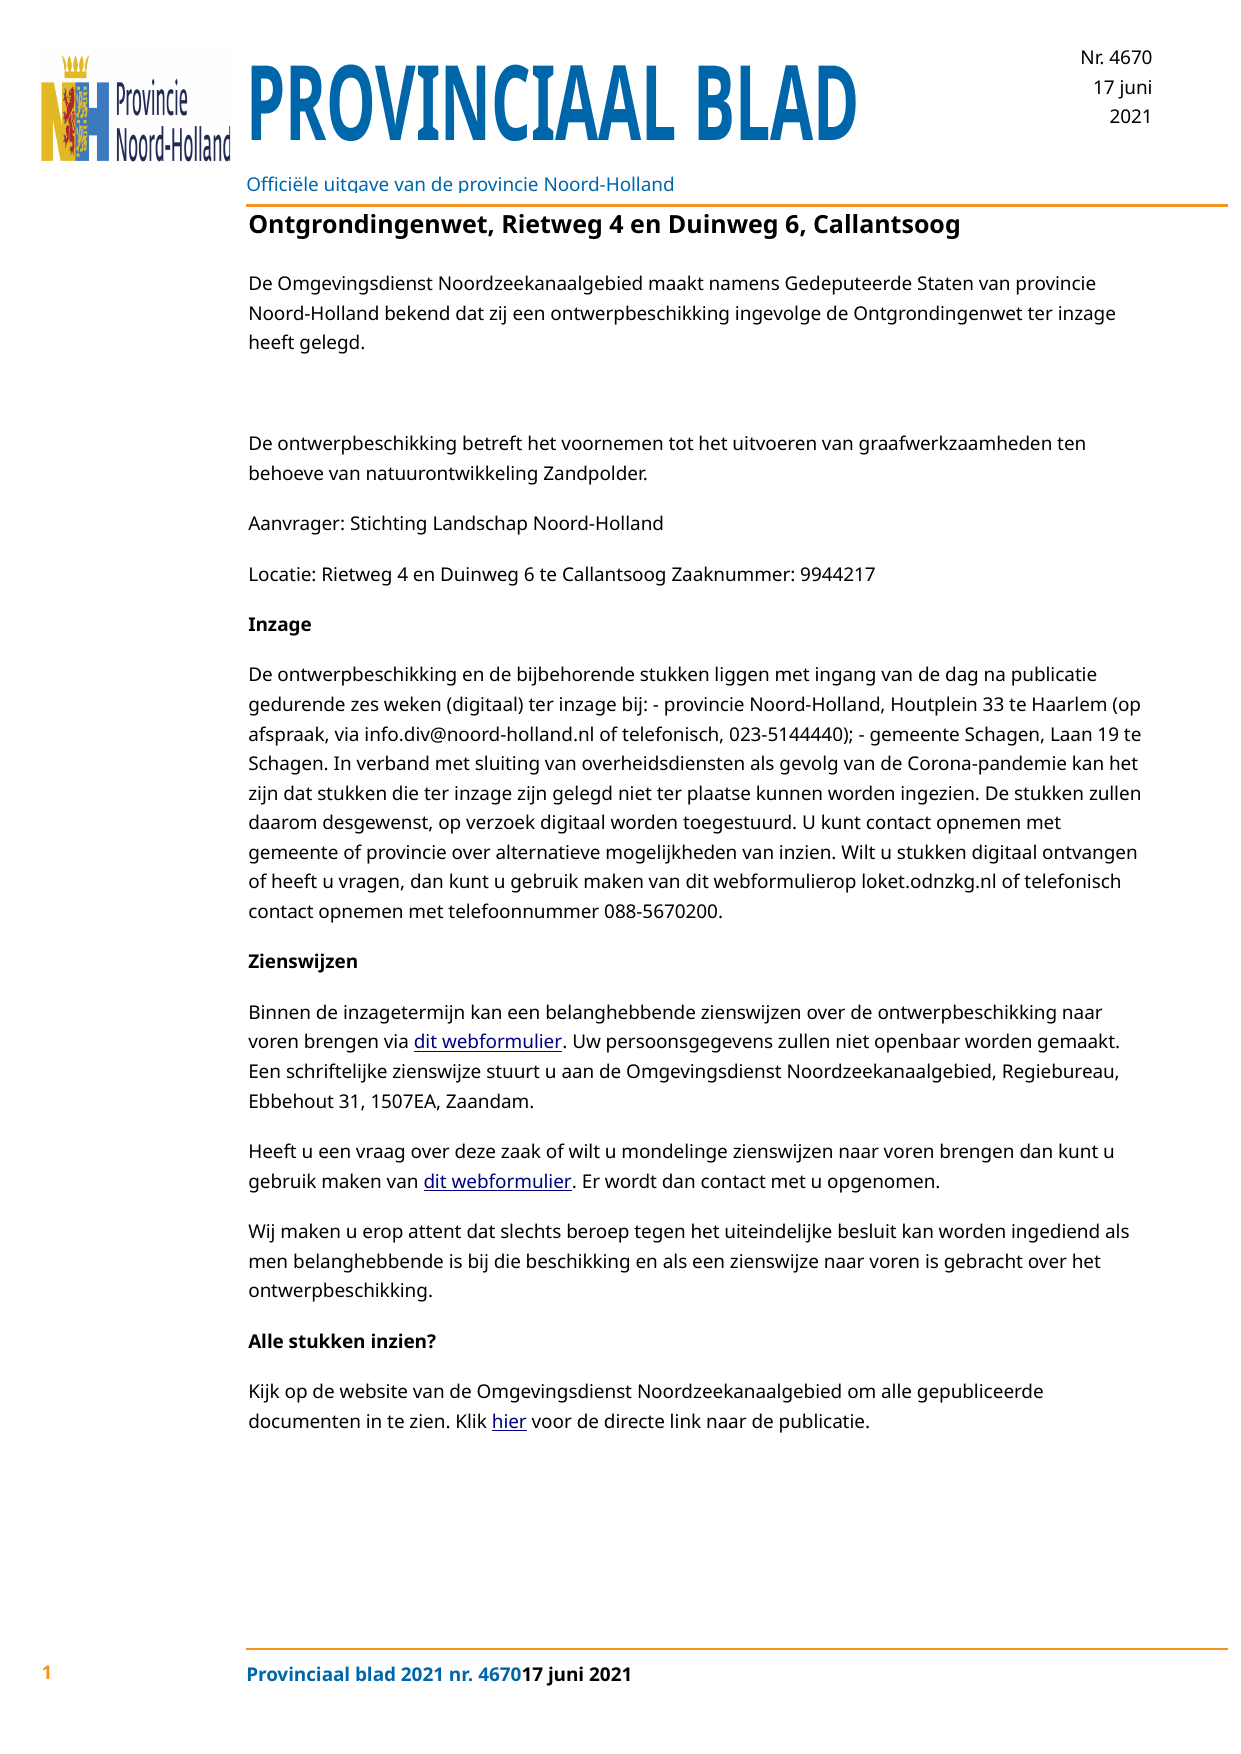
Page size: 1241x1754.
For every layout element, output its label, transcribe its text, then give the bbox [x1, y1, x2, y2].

text De Omgevingsdienst Noordzeekanaalgebied maakt namens Gedeputeerde Staten van provincie Noord-Holland bekend dat zij een ontwerpbeschikking ingevolge de Ontgrondingenwet ter inzage heeft gelegd. [248, 270, 1152, 355]
text Inzage [248, 611, 1152, 637]
text Wij maken u erop attent dat slechts beroep tegen het uiteindelijke besluit kan worden ingediend als men belanghebbende is bij die beschikking en als een zienswijze naar voren is gebracht over het ontwerpbeschikking. [248, 1218, 1152, 1303]
text Locatie: Rietweg 4 en Duinweg 6 te Callantsoog Zaaknummer: 9944217 [248, 561, 1152, 586]
text Alle stukken inzien? [248, 1328, 1152, 1353]
text Binnen de inzagetermijn kan een belanghebbende zienswijzen over de ontwerpbeschikking naar voren brengen via dit webformulier. Uw persoonsgegevens zullen niet openbaar worden gemaakt. Een schriftelijke zienswijze stuurt u aan de Omgevingsdienst Noordzeekanaalgebied, Regiebureau, Ebbehout 31, 1507EA, Zaandam. [248, 999, 1152, 1113]
text Heeft u een vraag over deze zaak of wilt u mondelinge zienswijzen naar voren brengen dan kunt u gebruik maken van dit webformulier. Er wordt dan contact met u opgenomen. [248, 1138, 1152, 1193]
text Aanvrager: Stichting Landschap Noord-Holland [248, 510, 1152, 536]
text Ontgrondingenwet, Rietweg 4 en Duinweg 6, Callantsoog [248, 207, 1152, 241]
picture [41, 47, 231, 172]
text Kijk op de website van de Omgevingsdienst Noordzeekanaalgebied om alle gepubliceerde documenten in te zien. Klik hier voor de directe link naar de publicatie. [248, 1378, 1152, 1433]
text De ontwerpbeschikking betreft het voornemen tot het uitvoeren van graafwerkzaamheden ten behoeve van natuurontwikkeling Zandpolder. [248, 430, 1152, 486]
text Zienswijzen [248, 949, 1152, 974]
text De ontwerpbeschikking en de bijbehorende stukken liggen met ingang van de dag na publicatie gedurende zes weken (digitaal) ter inzage bij: - provincie Noord-Holland, Houtplein 33 te Haarlem (op afspraak, via info.div@noord-holland.nl of telefonisch, 023-5144440); - gemeente Schagen, Laan 19 te Schagen. In verband met sluiting van overheidsdiensten als gevolg van de Corona-pandemie kan het zijn dat stukken die ter inzage zijn gelegd niet ter plaatse kunnen worden ingezien. De stukken zullen daarom desgewenst, op verzoek digitaal worden toegestuurd. U kunt contact opnemen met gemeente of provincie over alternatieve mogelijkheden van inzien. Wilt u stukken digitaal ontvangen of heeft u vragen, dan kunt u gebruik maken van dit webformulierop loket.odnzkg.nl of telefonisch contact opnemen met telefoonnummer 088-5670200. [248, 662, 1152, 924]
